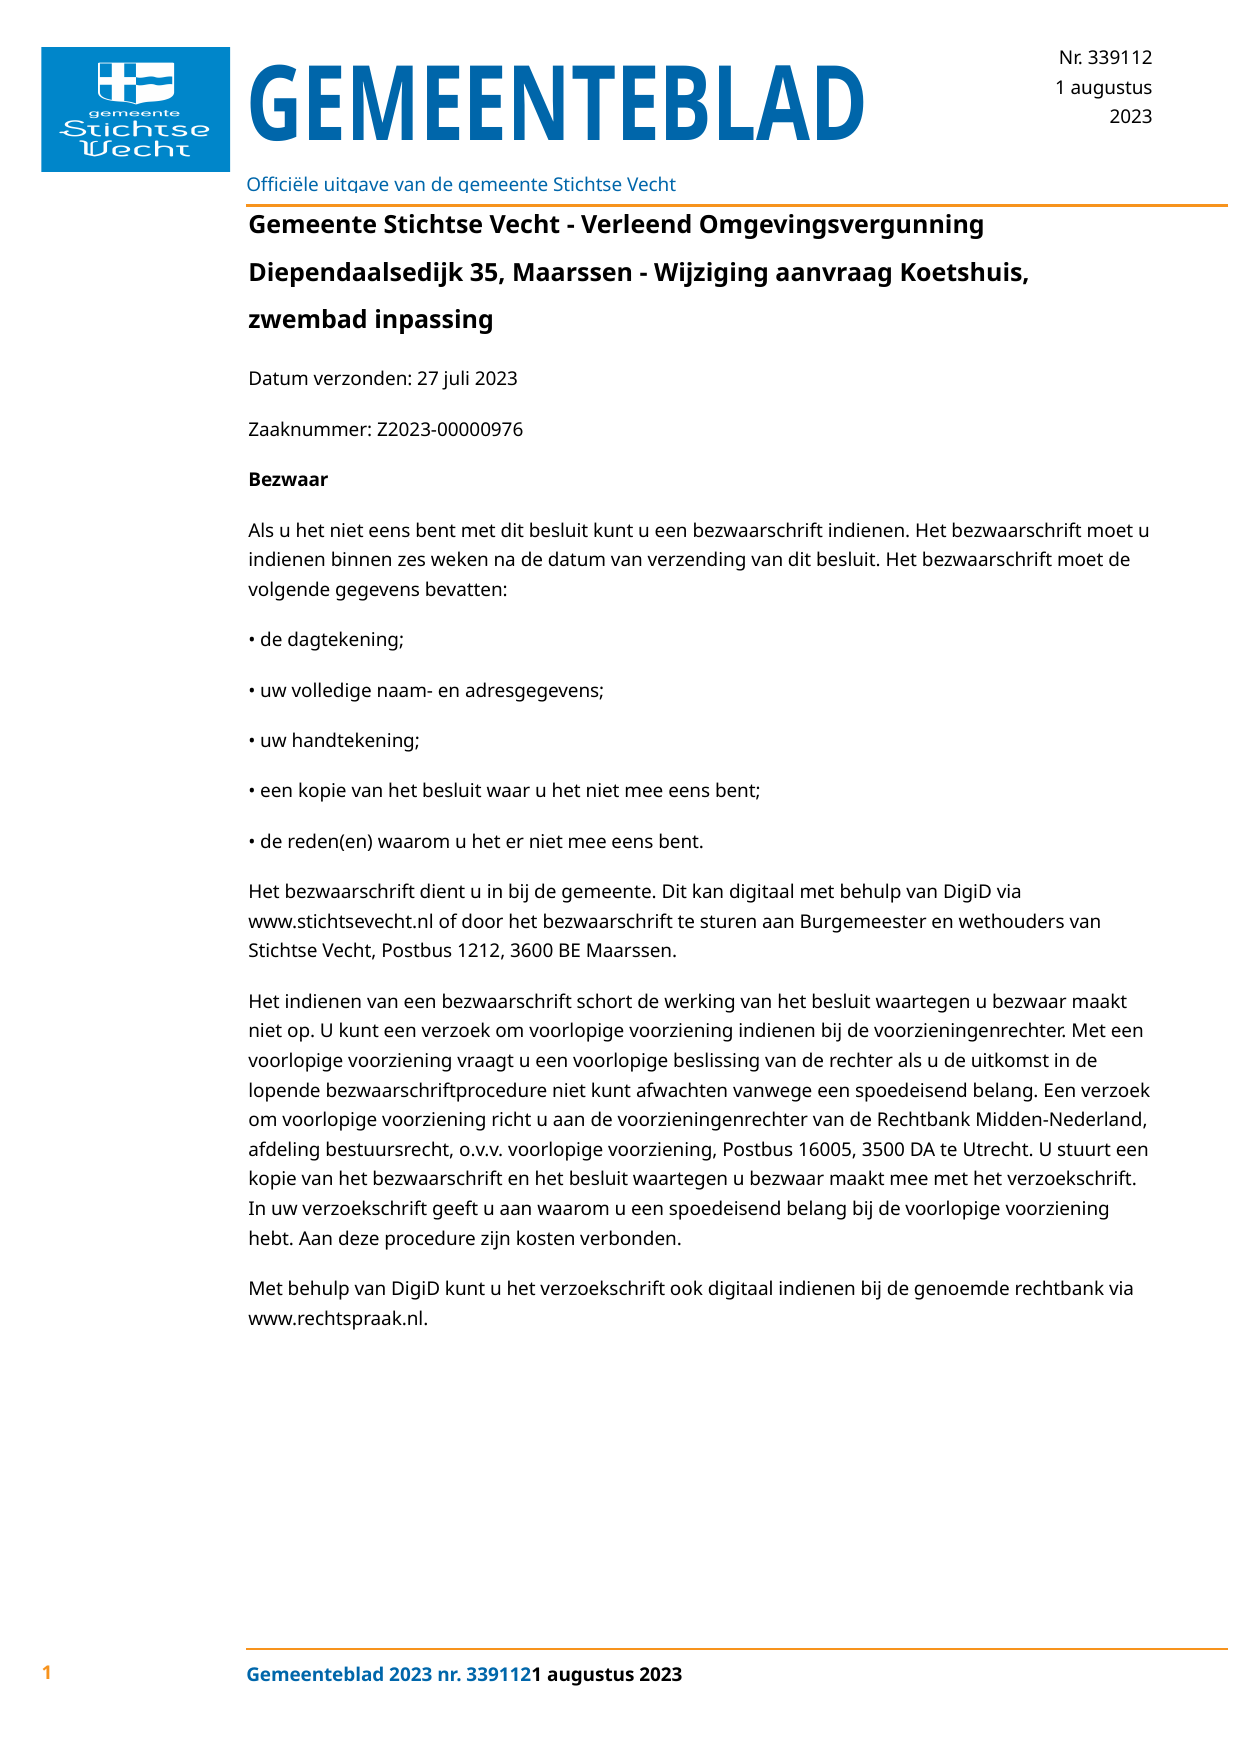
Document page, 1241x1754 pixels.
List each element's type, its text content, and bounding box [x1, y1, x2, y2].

text • een kopie van het besluit waar u het niet mee eens bent; [248, 778, 1152, 803]
text • de reden(en) waarom u het er niet mee eens bent. [248, 828, 1152, 854]
text Bezwaar [248, 466, 1152, 492]
text Gemeente Stichtse Vecht - Verleend Omgevingsvergunning Diependaalsedijk 35, Maarssen - Wijziging aanvraag Koetshuis, zwembad inpassing [248, 207, 1152, 336]
picture [99, 63, 135, 101]
text Met behulp van DigiD kunt u het verzoekschrift ook digitaal indienen bij de genoemde rechtbank via www.rechtspraak.nl. [248, 1275, 1152, 1330]
text • uw volledige naam- en adresgegevens; [248, 677, 1152, 702]
picture [137, 63, 174, 103]
text Het bezwaarschrift dient u in bij de gemeente. Dit kan digitaal met behulp van DigiD via www.stichtsevecht.nl of door het bezwaarschrift te sturen aan Burgemeester en wethouders van Stichtse Vecht, Postbus 1212, 3600 BE Maarssen. [248, 878, 1152, 963]
text Als u het niet eens bent met dit besluit kunt u een bezwaarschrift indienen. Het bezwaarschrift moet u indienen binnen zes weken na de datum van verzending van dit besluit. Het bezwaarschrift moet de volgende gegevens bevatten: [248, 517, 1152, 602]
text Het indienen van een bezwaarschrift schort de werking van het besluit waartegen u bezwaar maakt niet op. U kunt een verzoek om voorlopige voorziening indienen bij de voorzieningenrechter. Met een voorlopige voorziening vraagt u een voorlopige beslissing van de rechter als u de uitkomst in de lopende bezwaarschriftprocedure niet kunt afwachten vanwege een spoedeisend belang. Een verzoek om voorlopige voorziening richt u aan de voorzieningenrechter van de Rechtbank Midden-Nederland, afdeling bestuursrecht, o.v.v. voorlopige voorziening, Postbus 16005, 3500 DA te Utrecht. U stuurt een kopie van het bezwaarschrift en het besluit waartegen u bezwaar maakt mee met het verzoekschrift. In uw verzoekschrift geeft u aan waarom u een spoedeisend belang bij de voorlopige voorziening hebt. Aan deze procedure zijn kosten verbonden. [248, 988, 1152, 1250]
text Datum verzonden: 27 juli 2023 [248, 366, 1152, 391]
text • de dagtekening; [248, 626, 1152, 652]
text • uw handtekening; [248, 727, 1152, 753]
text Zaaknummer: Z2023-00000976 [248, 416, 1152, 442]
